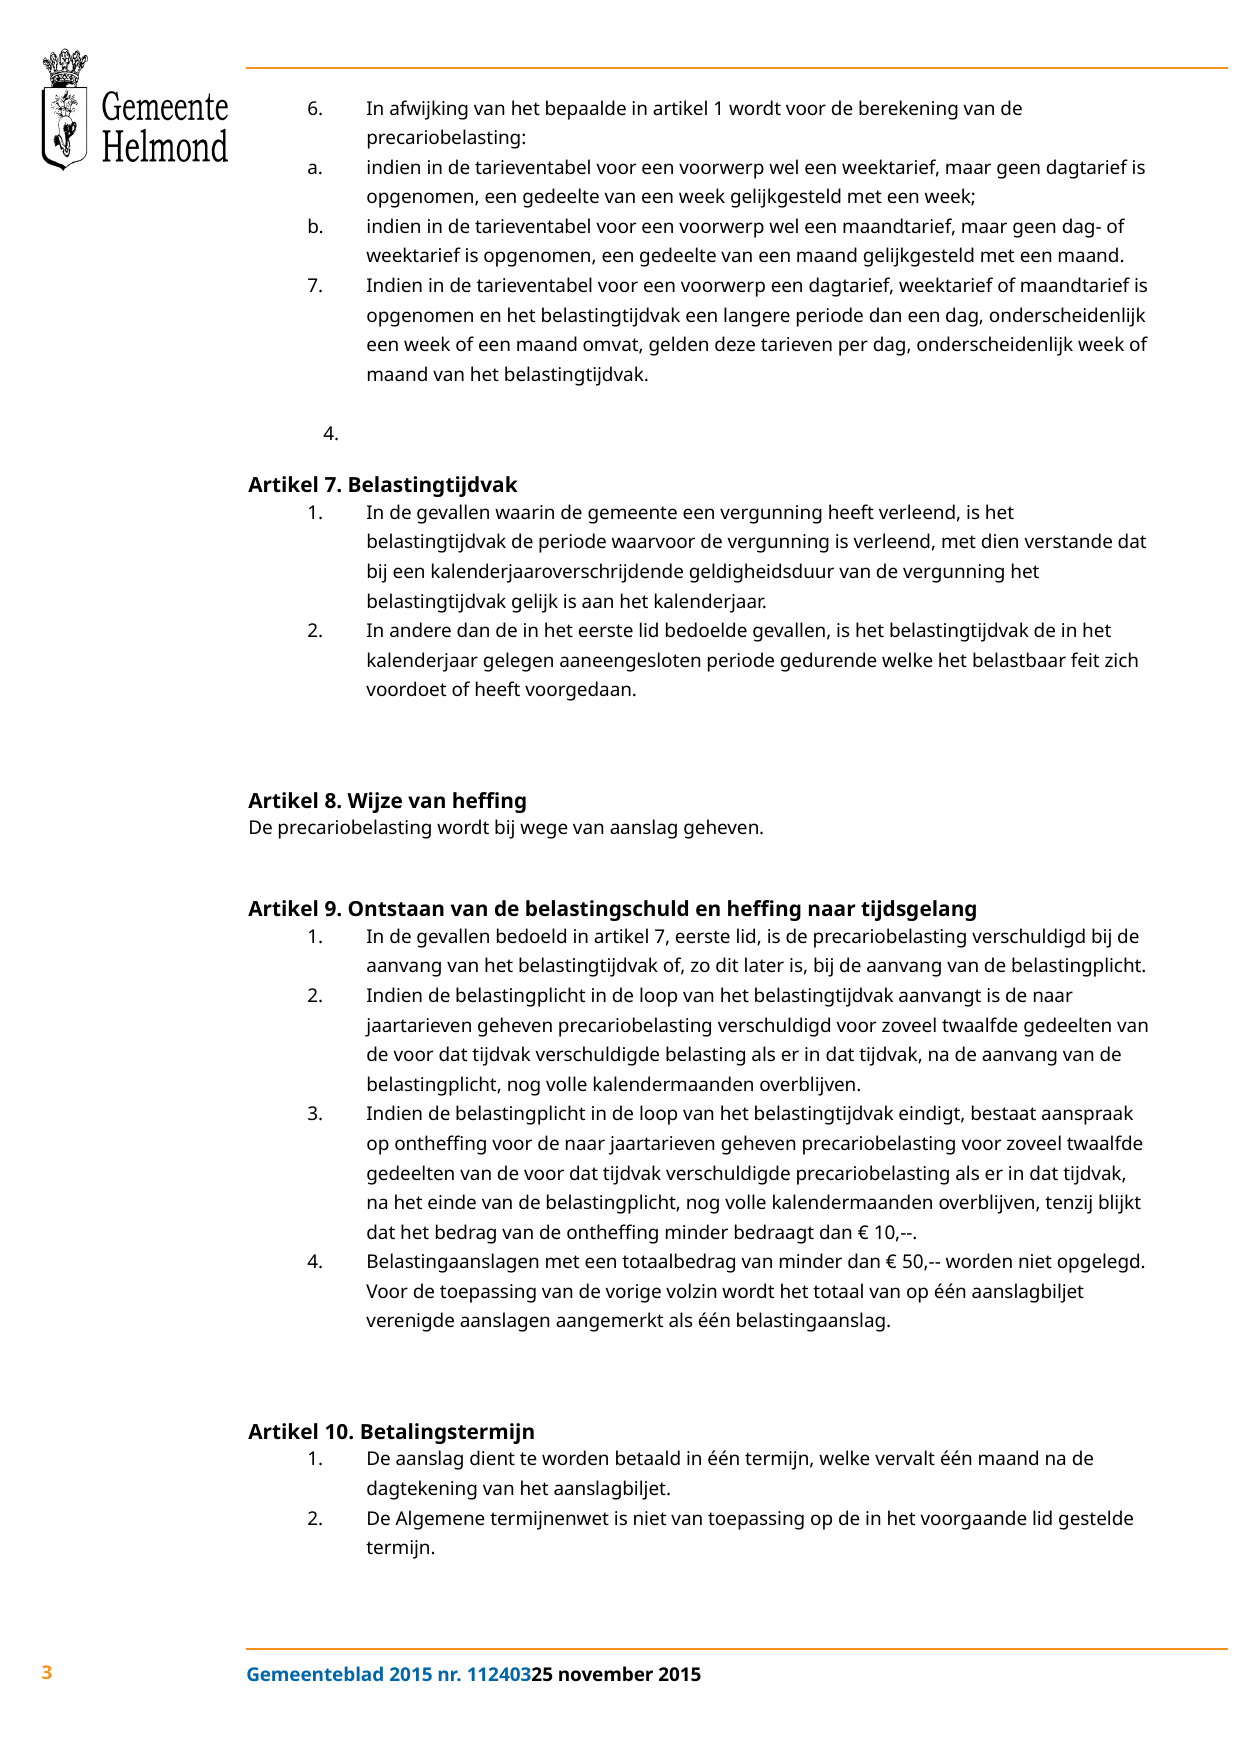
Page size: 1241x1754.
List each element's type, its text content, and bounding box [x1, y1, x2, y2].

list Indien de belastingplicht in de loop van het belastingtijdvak aanvangt is de naar jaartarieven geheven precariobelasting verschuldigd voor zoveel twaalfde gedeelten van de voor dat tijdvak verschuldigde belasting als er in dat tijdvak, na de aanvang van de belastingplicht, nog volle kalendermaanden overblijven. [307, 982, 1152, 1097]
text Artikel 7. Belastingtijdvak [248, 471, 1152, 499]
picture [41, 47, 231, 172]
list indien in de tarieventabel voor een voorwerp wel een weektarief, maar geen dagtarief is opgenomen, een gedeelte van een week gelijkgesteld met een week; [307, 154, 1152, 209]
list Indien de belastingplicht in de loop van het belastingtijdvak eindigt, bestaat aanspraak op ontheffing voor de naar jaartarieven geheven precariobelasting voor zoveel twaalfde gedeelten van de voor dat tijdvak verschuldigde precariobelasting als er in dat tijdvak, na het einde van de belastingplicht, nog volle kalendermaanden overblijven, tenzij blijkt dat het bedrag van de ontheffing minder bedraagt dan € 10,--. [307, 1101, 1152, 1244]
list indien in de tarieventabel voor een voorwerp wel een maandtarief, maar geen dag- of weektarief is opgenomen, een gedeelte van een maand gelijkgesteld met een maand. [307, 213, 1152, 268]
list In de gevallen bedoeld in artikel 7, eerste lid, is de precariobelasting verschuldigd bij de aanvang van het belastingtijdvak of, zo dit later is, bij de aanvang van de belastingplicht. [307, 923, 1152, 978]
text Artikel 8. Wijze van heffing [248, 786, 1152, 814]
list De aanslag dient te worden betaald in één termijn, welke vervalt één maand na de dagtekening van het aanslagbiljet. [307, 1446, 1152, 1501]
text De precariobelasting wordt bij wege van aanslag geheven. [248, 814, 1152, 840]
list In andere dan de in het eerste lid bedoelde gevallen, is het belastingtijdvak de in het kalenderjaar gelegen aaneengesloten periode gedurende welke het belastbaar feit zich voordoet of heeft voorgedaan. [307, 617, 1152, 702]
list Belastingaanslagen met een totaalbedrag van minder dan € 50,-- worden niet opgelegd. Voor de toepassing van de vorige volzin wordt het totaal van op één aanslagbiljet verenigde aanslagen aangemerkt als één belastingaanslag. [307, 1248, 1152, 1333]
list In afwijking van het bepaalde in artikel 1 wordt voor de berekening van de precariobelasting: [307, 95, 1152, 150]
list Indien in de tarieventabel voor een voorwerp een dagtarief, weektarief of maandtarief is opgenomen en het belastingtijdvak een langere periode dan een dag, onderscheidenlijk een week of een maand omvat, gelden deze tarieven per dag, onderscheidenlijk week of maand van het belastingtijdvak. [307, 272, 1152, 387]
text Artikel 10. Betalingstermijn [248, 1417, 1152, 1446]
text Artikel 9. Ontstaan van de belastingschuld en heffing naar tijdsgelang [248, 894, 1152, 923]
list De Algemene termijnenwet is niet van toepassing op de in het voorgaande lid gestelde termijn. [307, 1505, 1152, 1560]
list In de gevallen waarin de gemeente een vergunning heeft verleend, is het belastingtijdvak de periode waarvoor de vergunning is verleend, met dien verstande dat bij een kalenderjaaroverschrijdende geldigheidsduur van de vergunning het belastingtijdvak gelijk is aan het kalenderjaar. [307, 499, 1152, 613]
